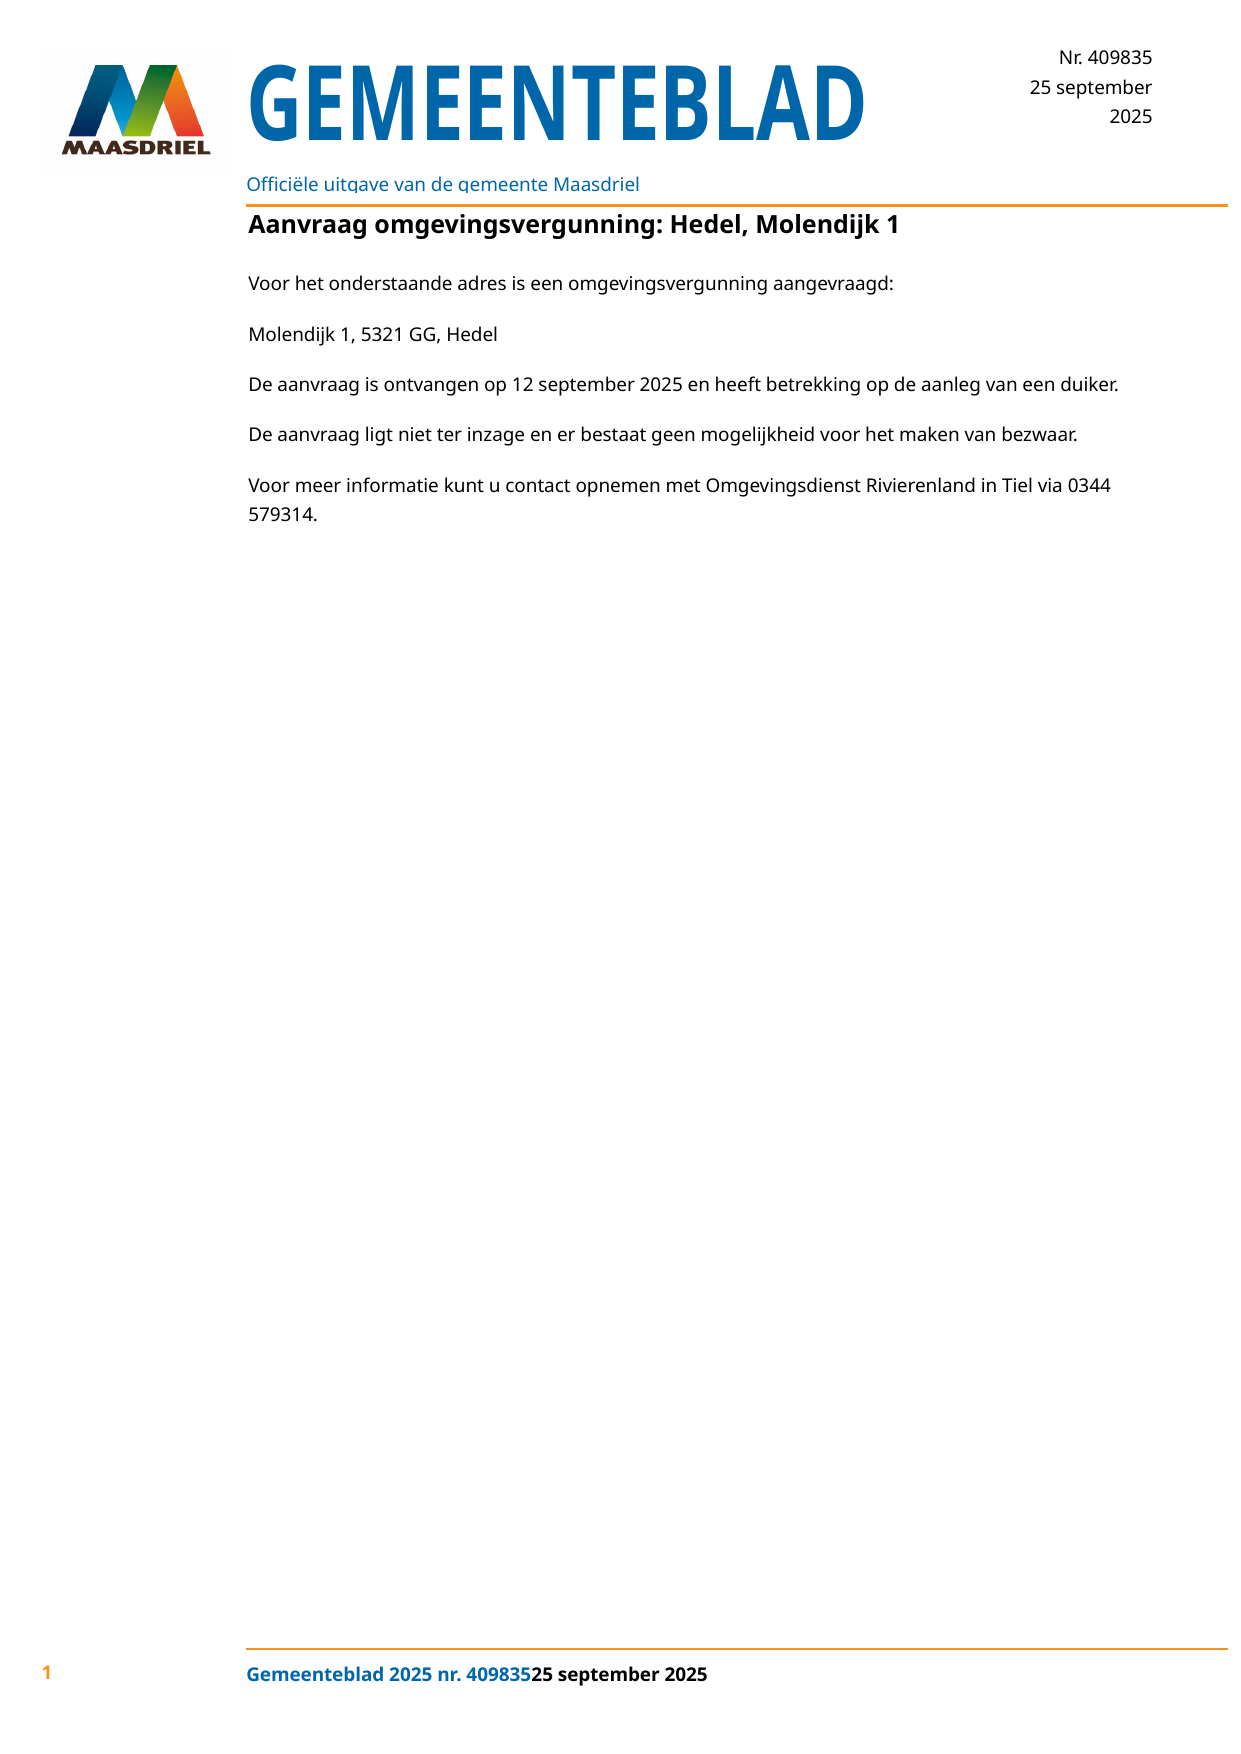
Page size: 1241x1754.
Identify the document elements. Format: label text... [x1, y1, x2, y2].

text Voor het onderstaande adres is een omgevingsvergunning aangevraagd: [248, 270, 1152, 296]
text De aanvraag is ontvangen op 12 september 2025 en heeft betrekking op de aanleg van een duiker. [248, 371, 1152, 397]
text Voor meer informatie kunt u contact opnemen met Omgevingsdienst Rivierenland in Tiel via 0344 579314. [248, 472, 1152, 527]
text Molendijk 1, 5321 GG, Hedel [248, 321, 1152, 346]
picture [41, 47, 231, 172]
text De aanvraag ligt niet ter inzage en er bestaat geen mogelijkheid voor het maken van bezwaar. [248, 422, 1152, 447]
text Aanvraag omgevingsvergunning: Hedel, Molendijk 1 [248, 207, 1152, 241]
